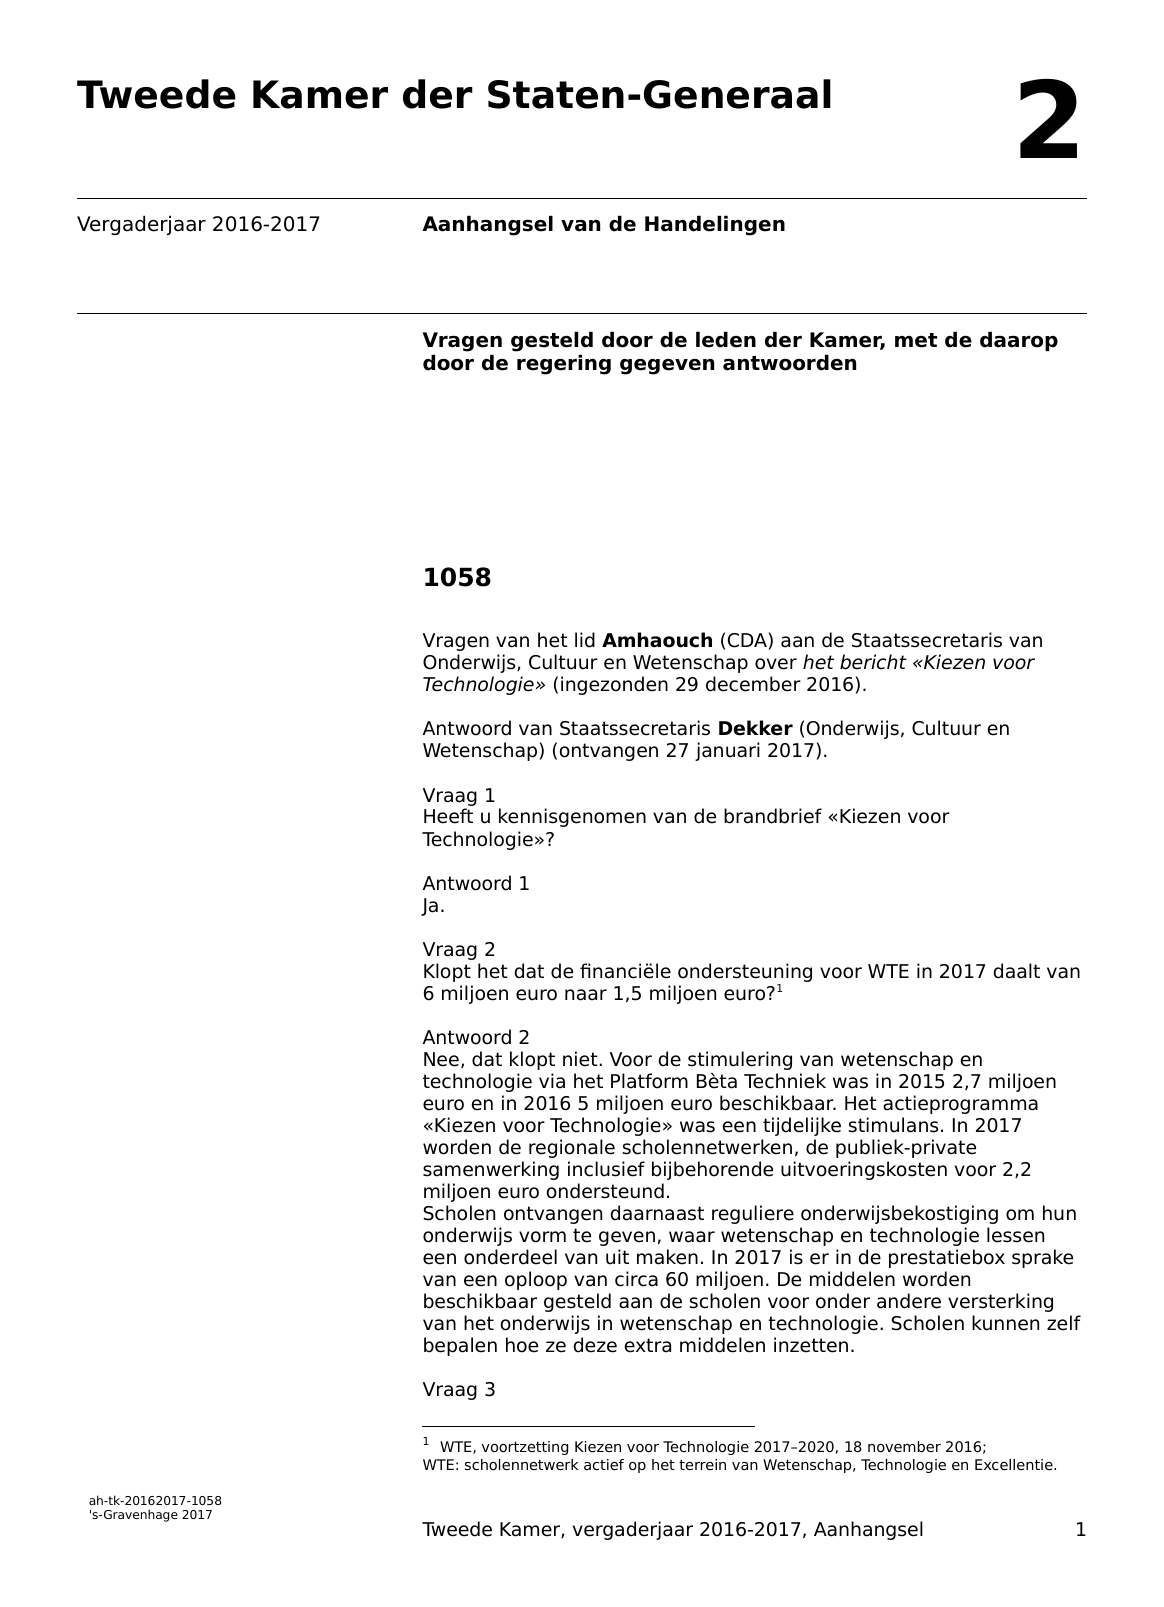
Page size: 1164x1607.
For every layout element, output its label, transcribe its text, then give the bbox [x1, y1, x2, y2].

text Heeft u kennisgenomen van de brandbrief «Kiezen voor Technologie»? [422, 806, 1087, 850]
text Ja. [422, 894, 1087, 917]
text Antwoord van Staatssecretaris Dekker (Onderwijs, Cultuur en Wetenschap) (ontvangen 27 januari 2017). [422, 718, 1087, 762]
text Vraag 1 [422, 784, 1087, 806]
text Scholen ontvangen daarnaast reguliere onderwijsbekostiging om hun onderwijs vorm te geven, waar wetenschap en technologie lessen een onderdeel van uit maken. In 2017 is er in de prestatiebox sprake van een oploop van circa 60 miljoen. De middelen worden beschikbaar gesteld aan de scholen voor onder andere versterking van het onderwijs in wetenschap en technologie. Scholen kunnen zelf bepalen hoe ze deze extra middelen inzetten. [422, 1203, 1087, 1357]
table_cell Vragen gesteld door de leden der Kamer, met de daarop door de regering gegeven antwoorden [422, 314, 1087, 375]
table_header Tweede Kamer der Staten-Generaal [77, 59, 886, 198]
text ah-tk-20162017-1058 [88, 1494, 323, 1508]
table_cell [77, 314, 422, 375]
text Vraag 2 [422, 939, 1087, 961]
text Vraag 3 [422, 1379, 1087, 1401]
text Nee, dat klopt niet. Voor de stimulering van wetenschap en technologie via het Platform Bèta Techniek was in 2015 2,7 miljoen euro en in 2016 5 miljoen euro beschikbaar. Het actieprogramma «Kiezen voor Technologie» was een tijdelijke stimulans. In 2017 worden de regionale scholennetwerken, de publiek-private samenwerking inclusief bijbehorende uitvoeringskosten voor 2,2 miljoen euro ondersteund. [422, 1049, 1087, 1203]
text Klopt het dat de financiële ondersteuning voor WTE in 2017 daalt van 6 miljoen euro naar 1,5 miljoen euro? [422, 961, 1087, 1005]
table_header 2 [886, 59, 1087, 198]
text Vragen van het lid Amhaouch (CDA) aan de Staatssecretaris van Onderwijs, Cultuur en Wetenschap over het bericht «Kiezen voor Technologie» (ingezonden 29 december 2016). [422, 630, 1087, 696]
text WTE, voortzetting Kiezen voor Technologie 2017–2020, 18 november 2016; [422, 1435, 1087, 1457]
text Antwoord 1 [422, 873, 1087, 894]
table_cell Aanhangsel van de Handelingen [422, 199, 1087, 313]
text WTE: scholennetwerk actief op het terrein van Wetenschap, Technologie en Excellentie. [422, 1457, 1087, 1474]
text 's-Gravenhage 2017 [88, 1508, 323, 1522]
table_cell Vergaderjaar 2016-2017 [77, 199, 422, 313]
text 1058 [422, 563, 1087, 592]
text Antwoord 2 [422, 1027, 1087, 1049]
